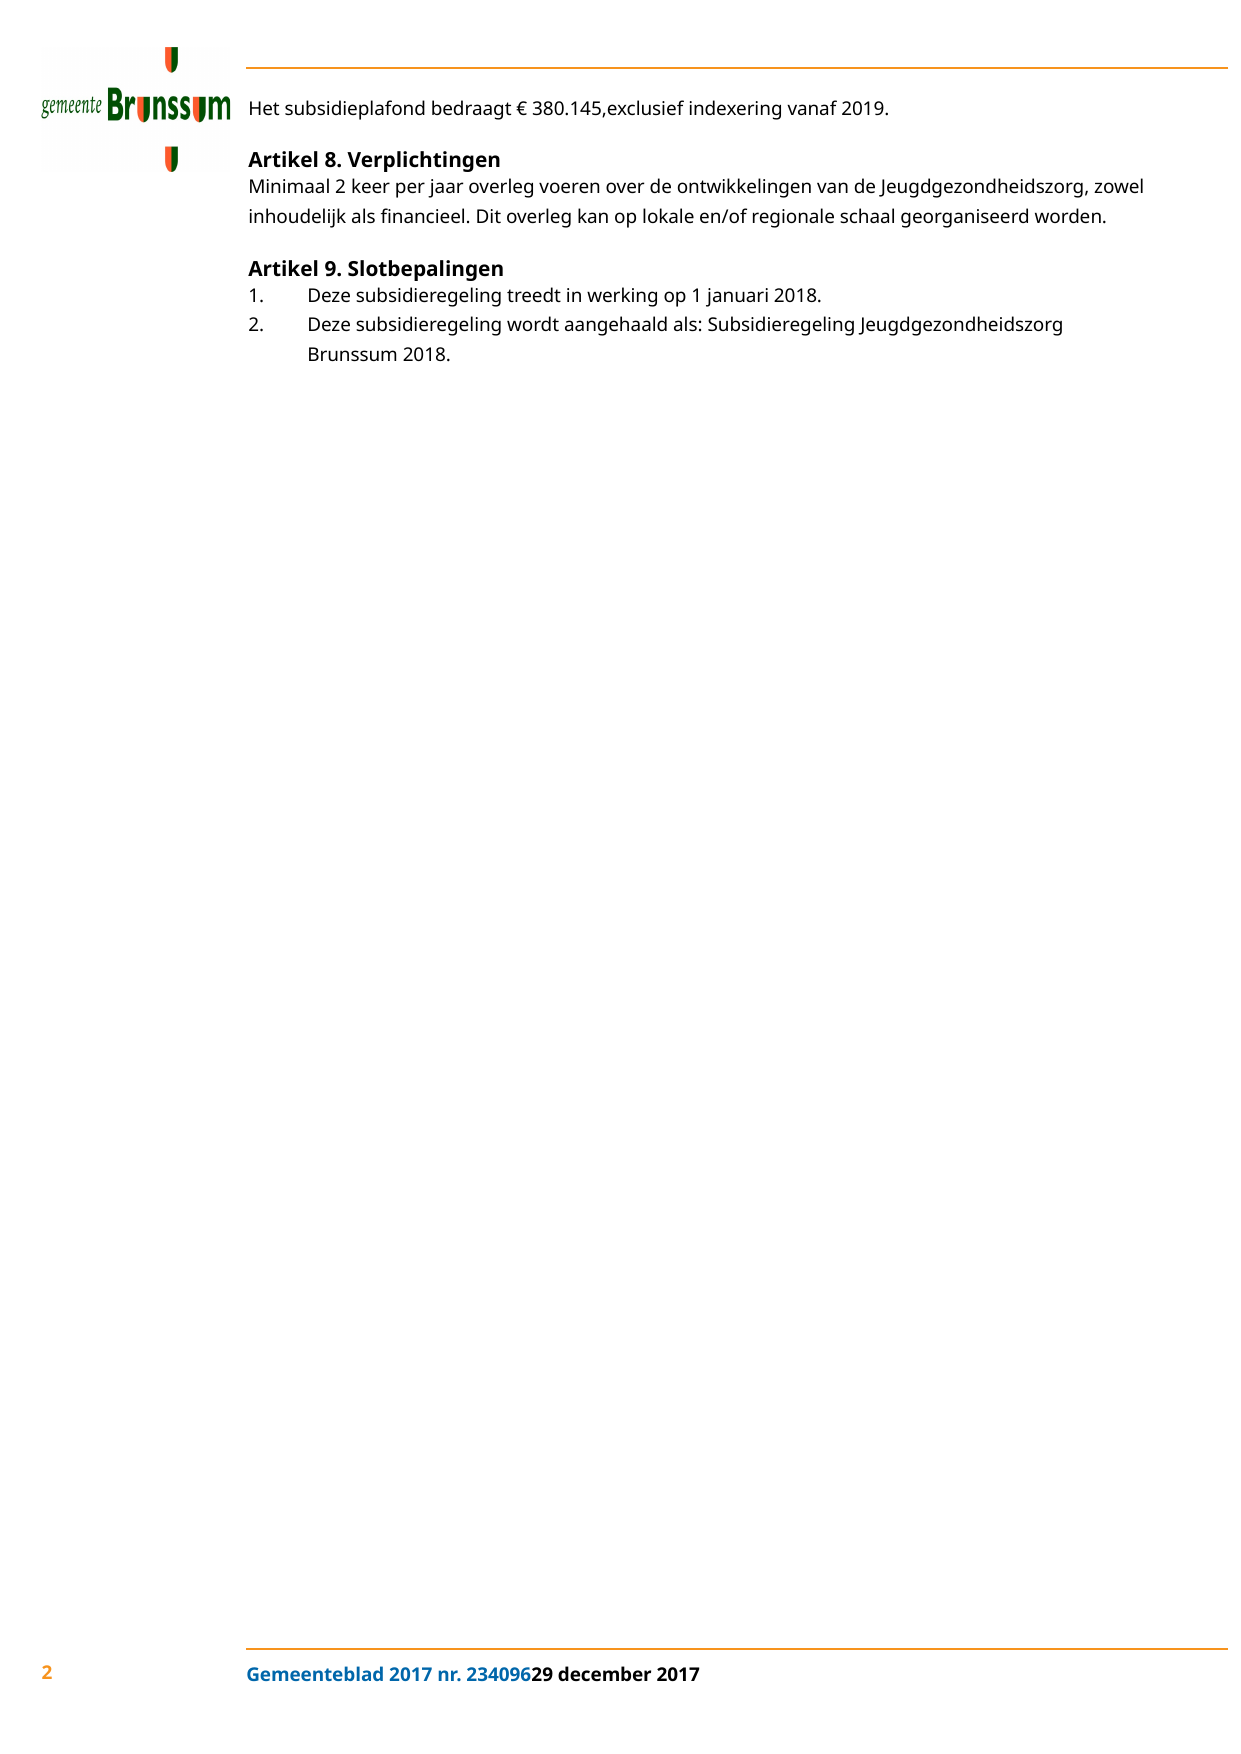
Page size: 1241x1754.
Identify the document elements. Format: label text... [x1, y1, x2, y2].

list Deze subsidieregeling treedt in werking op 1 januari 2018. [248, 282, 1152, 308]
list Deze subsidieregeling wordt aangehaald als: Subsidieregeling Jeugdgezondheidszorg Brunssum 2018. [248, 312, 1152, 367]
text Het subsidieplafond bedraagt € 380.145,exclusief indexering vanaf 2019. [248, 95, 1152, 121]
text Artikel 8. Verplichtingen [248, 145, 1152, 174]
picture [41, 47, 231, 172]
text Minimaal 2 keer per jaar overleg voeren over de ontwikkelingen van de Jeugdgezondheidszorg, zowel inhoudelijk als financieel. Dit overleg kan op lokale en/of regionale schaal georganiseerd worden. [248, 174, 1152, 229]
text Artikel 9. Slotbepalingen [248, 254, 1152, 282]
